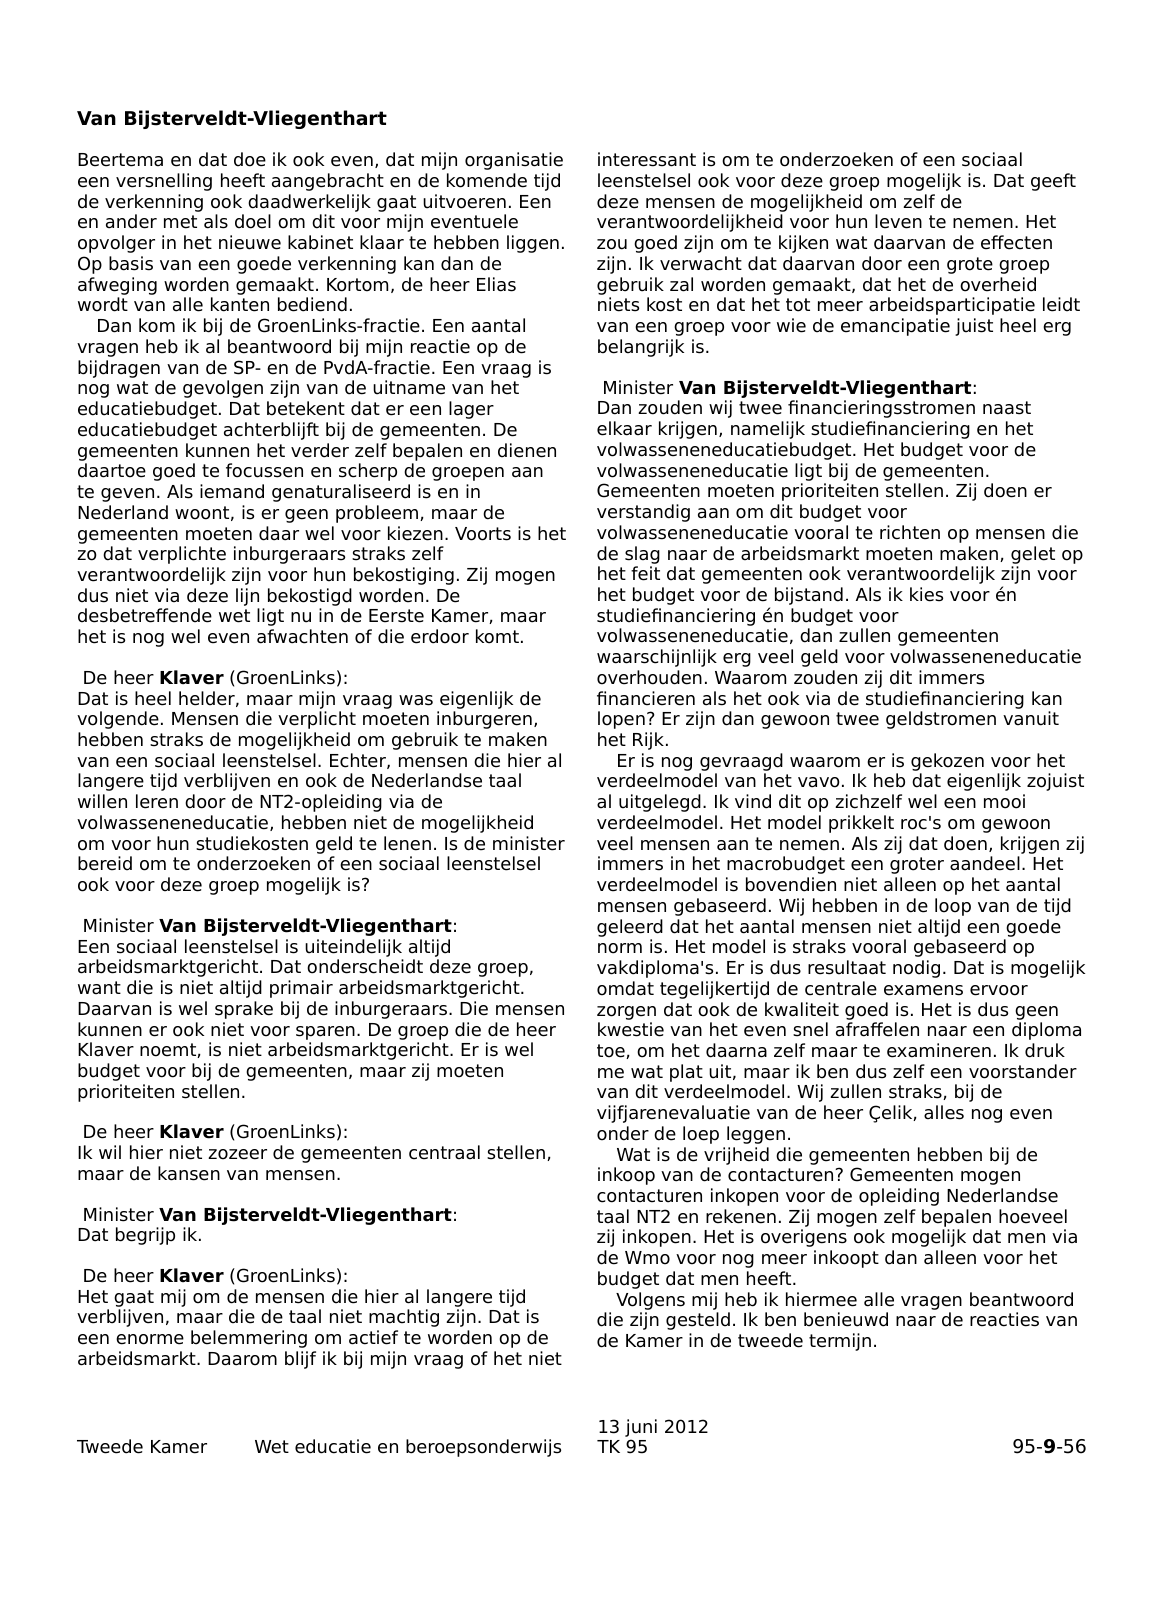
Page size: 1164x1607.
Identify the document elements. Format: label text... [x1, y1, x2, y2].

text De heer Klaver (GroenLinks): [77, 668, 567, 688]
text Beertema en dat doe ik ook even, dat mijn organisatie een versnelling heeft aangebracht en de komende tijd de verkenning ook daadwerkelijk gaat uitvoeren. Een en ander met als doel om dit voor mijn eventuele opvolger in het nieuwe kabinet klaar te hebben liggen. Op basis van een goede verkenning kan dan de afweging worden gemaakt. Kortom, de heer Elias wordt van alle kanten bediend. [77, 150, 567, 316]
text interessant is om te onderzoeken of een sociaal leenstelsel ook voor deze groep mogelijk is. Dat geeft deze mensen de mogelijkheid om zelf de verantwoordelijkheid voor hun leven te nemen. Het zou goed zijn om te kijken wat daarvan de effecten zijn. Ik verwacht dat daarvan door een grote groep gebruik zal worden gemaakt, dat het de overheid niets kost en dat het tot meer arbeidsparticipatie leidt van een groep voor wie de emancipatie juist heel erg belangrijk is. [596, 150, 1087, 357]
text Ik wil hier niet zozeer de gemeenten centraal stellen, maar de kansen van mensen. [77, 1143, 567, 1184]
text De heer Klaver (GroenLinks): [77, 1266, 567, 1287]
text Dat begrijp ik. [77, 1225, 567, 1246]
text Minister Van Bijsterveldt-Vliegenthart: [77, 916, 567, 936]
text Minister Van Bijsterveldt-Vliegenthart: [596, 377, 1087, 398]
text De heer Klaver (GroenLinks): [77, 1122, 567, 1143]
text Er is nog gevraagd waarom er is gekozen voor het verdeelmodel van het vavo. Ik heb dat eigenlijk zojuist al uitgelegd. Ik vind dit op zichzelf wel een mooi verdeelmodel. Het model prikkelt roc's om gewoon veel mensen aan te nemen. Als zij dat doen, krijgen zij immers in het macrobudget een groter aandeel. Het verdeelmodel is bovendien niet alleen op het aantal mensen gebaseerd. Wij hebben in de loop van de tijd geleerd dat het aantal mensen niet altijd een goede norm is. Het model is straks vooral gebaseerd op vakdiploma's. Er is dus resultaat nodig. Dat is mogelijk omdat tegelijkertijd de centrale examens ervoor zorgen dat ook de kwaliteit goed is. Het is dus geen kwestie van het even snel afraffelen naar een diploma toe, om het daarna zelf maar te examineren. Ik druk me wat plat uit, maar ik ben dus zelf een voorstander van dit verdeelmodel. Wij zullen straks, bij de vijfjarenevaluatie van de heer Çelik, alles nog even onder de loep leggen. [596, 751, 1087, 1144]
text Volgens mij heb ik hiermee alle vragen beantwoord die zijn gesteld. Ik ben benieuwd naar de reacties van de Kamer in de tweede termijn. [596, 1289, 1087, 1352]
text Dat is heel helder, maar mijn vraag was eigenlijk de volgende. Mensen die verplicht moeten inburgeren, hebben straks de mogelijkheid om gebruik te maken van een sociaal leenstelsel. Echter, mensen die hier al langere tijd verblijven en ook de Nederlandse taal willen leren door de NT2-opleiding via de volwasseneneducatie, hebben niet de mogelijkheid om voor hun studiekosten geld te lenen. Is de minister bereid om te onderzoeken of een sociaal leenstelsel ook voor deze groep mogelijk is? [77, 688, 567, 896]
text Het gaat mij om de mensen die hier al langere tijd verblijven, maar die de taal niet machtig zijn. Dat is een enorme belemmering om actief te worden op de arbeidsmarkt. Daarom blijf ik bij mijn vraag of het niet [77, 1287, 567, 1369]
text Wat is de vrijheid die gemeenten hebben bij de inkoop van de contacturen? Gemeenten mogen contacturen inkopen voor de opleiding Nederlandse taal NT2 en rekenen. Zij mogen zelf bepalen hoeveel zij inkopen. Het is overigens ook mogelijk dat men via de Wmo voor nog meer inkoopt dan alleen voor het budget dat men heeft. [596, 1144, 1087, 1289]
text Minister Van Bijsterveldt-Vliegenthart: [77, 1204, 567, 1225]
text Een sociaal leenstelsel is uiteindelijk altijd arbeidsmarktgericht. Dat onderscheidt deze groep, want die is niet altijd primair arbeidsmarktgericht. Daarvan is wel sprake bij de inburgeraars. Die mensen kunnen er ook niet voor sparen. De groep die de heer Klaver noemt, is niet arbeidsmarktgericht. Er is wel budget voor bij de gemeenten, maar zij moeten prioriteiten stellen. [77, 936, 567, 1102]
text Dan zouden wij twee financieringsstromen naast elkaar krijgen, namelijk studiefinanciering en het volwasseneneducatiebudget. Het budget voor de volwasseneneducatie ligt bij de gemeenten. Gemeenten moeten prioriteiten stellen. Zij doen er verstandig aan om dit budget voor volwasseneneducatie vooral te richten op mensen die de slag naar de arbeidsmarkt moeten maken, gelet op het feit dat gemeenten ook verantwoordelijk zijn voor het budget voor de bijstand. Als ik kies voor én studiefinanciering én budget voor volwasseneneducatie, dan zullen gemeenten waarschijnlijk erg veel geld voor volwasseneneducatie overhouden. Waarom zouden zij dit immers financieren als het ook via de studiefinanciering kan lopen? Er zijn dan gewoon twee geldstromen vanuit het Rijk. [596, 398, 1087, 751]
text Dan kom ik bij de GroenLinks-fractie. Een aantal vragen heb ik al beantwoord bij mijn reactie op de bijdragen van de SP- en de PvdA-fractie. Een vraag is nog wat de gevolgen zijn van de uitname van het educatiebudget. Dat betekent dat er een lager educatiebudget achterblijft bij de gemeenten. De gemeenten kunnen het verder zelf bepalen en dienen daartoe goed te focussen en scherp de groepen aan te geven. Als iemand genaturaliseerd is en in Nederland woont, is er geen probleem, maar de gemeenten moeten daar wel voor kiezen. Voorts is het zo dat verplichte inburgeraars straks zelf verantwoordelijk zijn voor hun bekostiging. Zij mogen dus niet via deze lijn bekostigd worden. De desbetreffende wet ligt nu in de Eerste Kamer, maar het is nog wel even afwachten of die erdoor komt. [77, 316, 567, 648]
